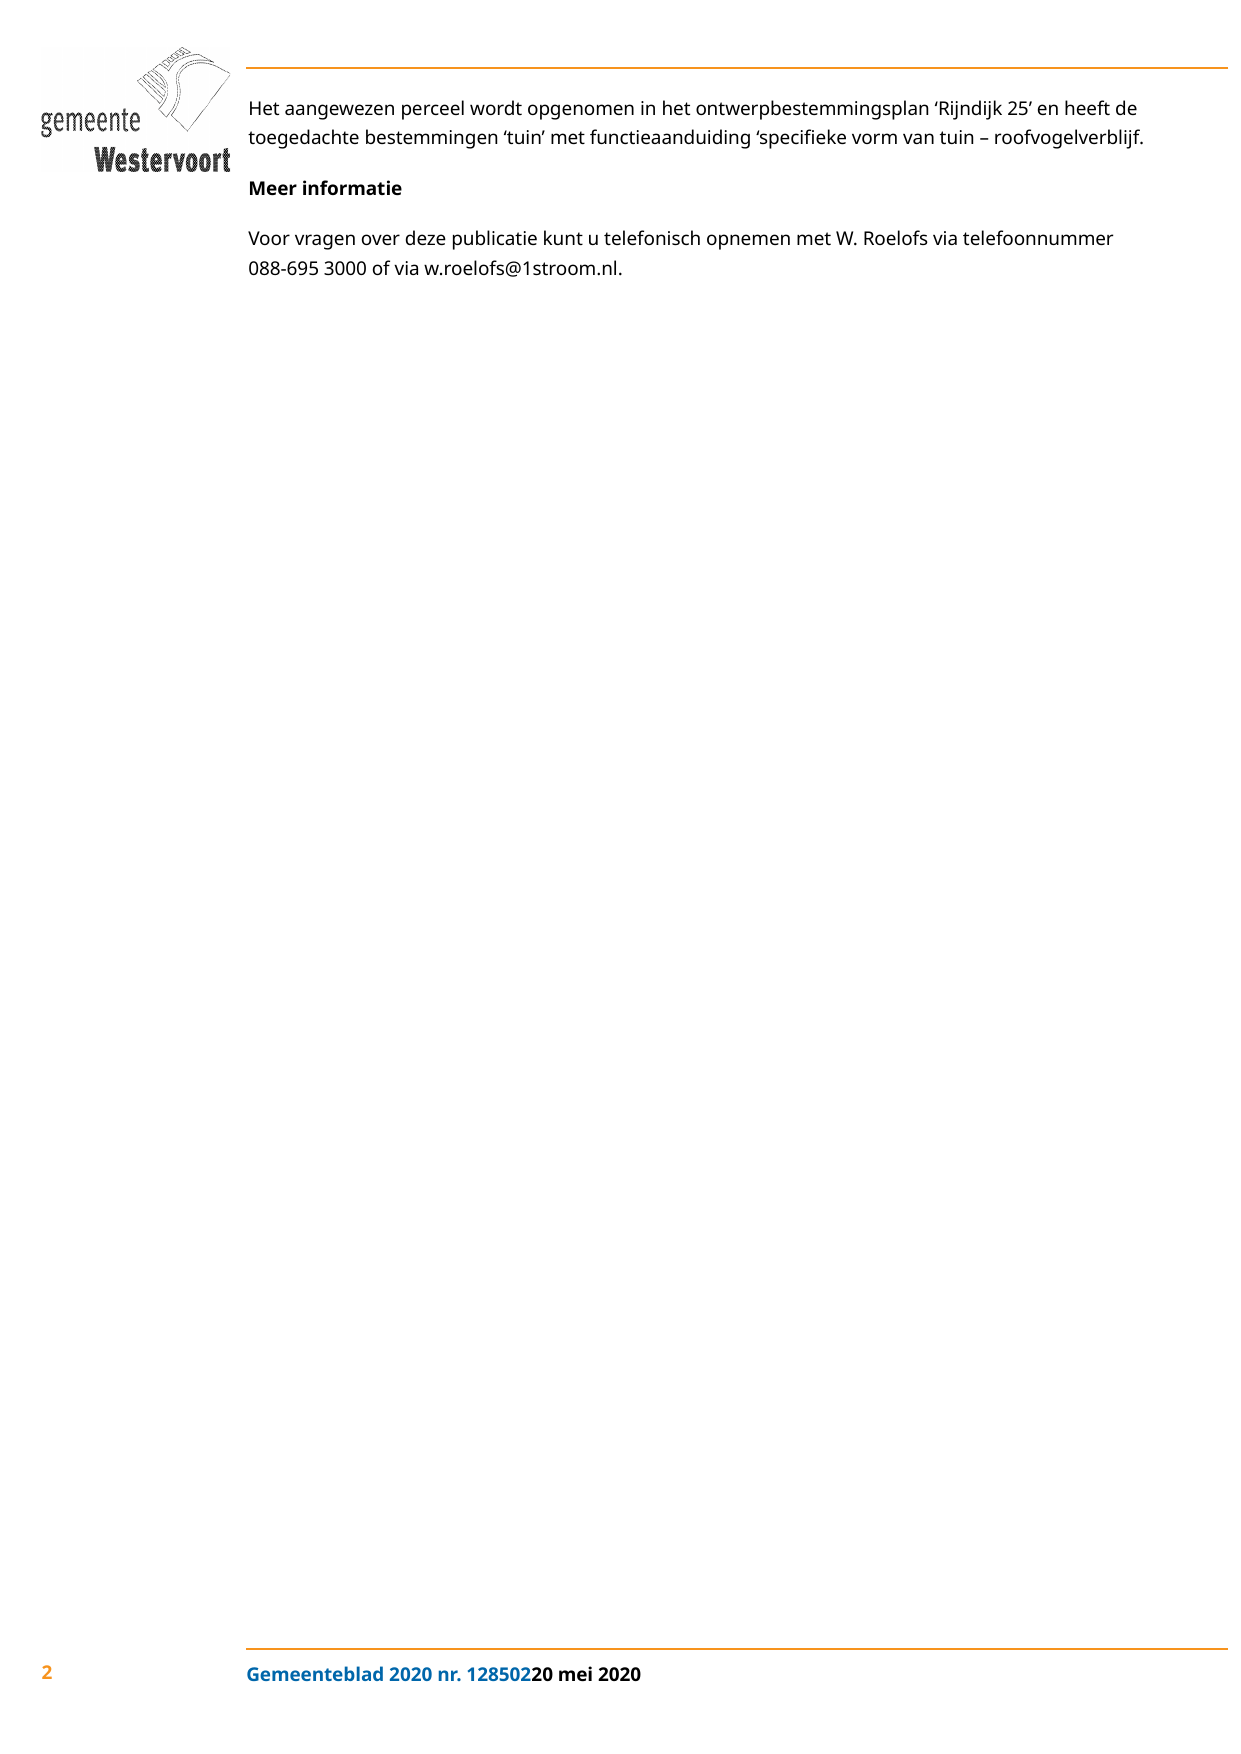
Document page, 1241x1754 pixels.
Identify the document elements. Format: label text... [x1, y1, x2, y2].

picture [41, 47, 231, 172]
text Voor vragen over deze publicatie kunt u telefonisch opnemen met W. Roelofs via telefoonnummer 088-695 3000 of via w.roelofs@1stroom.nl. [248, 225, 1152, 281]
text Meer informatie [248, 175, 1152, 201]
text Het aangewezen perceel wordt opgenomen in het ontwerpbestemmingsplan ‘Rijndijk 25’ en heeft de toegedachte bestemmingen ‘tuin’ met functieaanduiding ‘specifieke vorm van tuin – roofvogelverblijf. [248, 95, 1152, 150]
